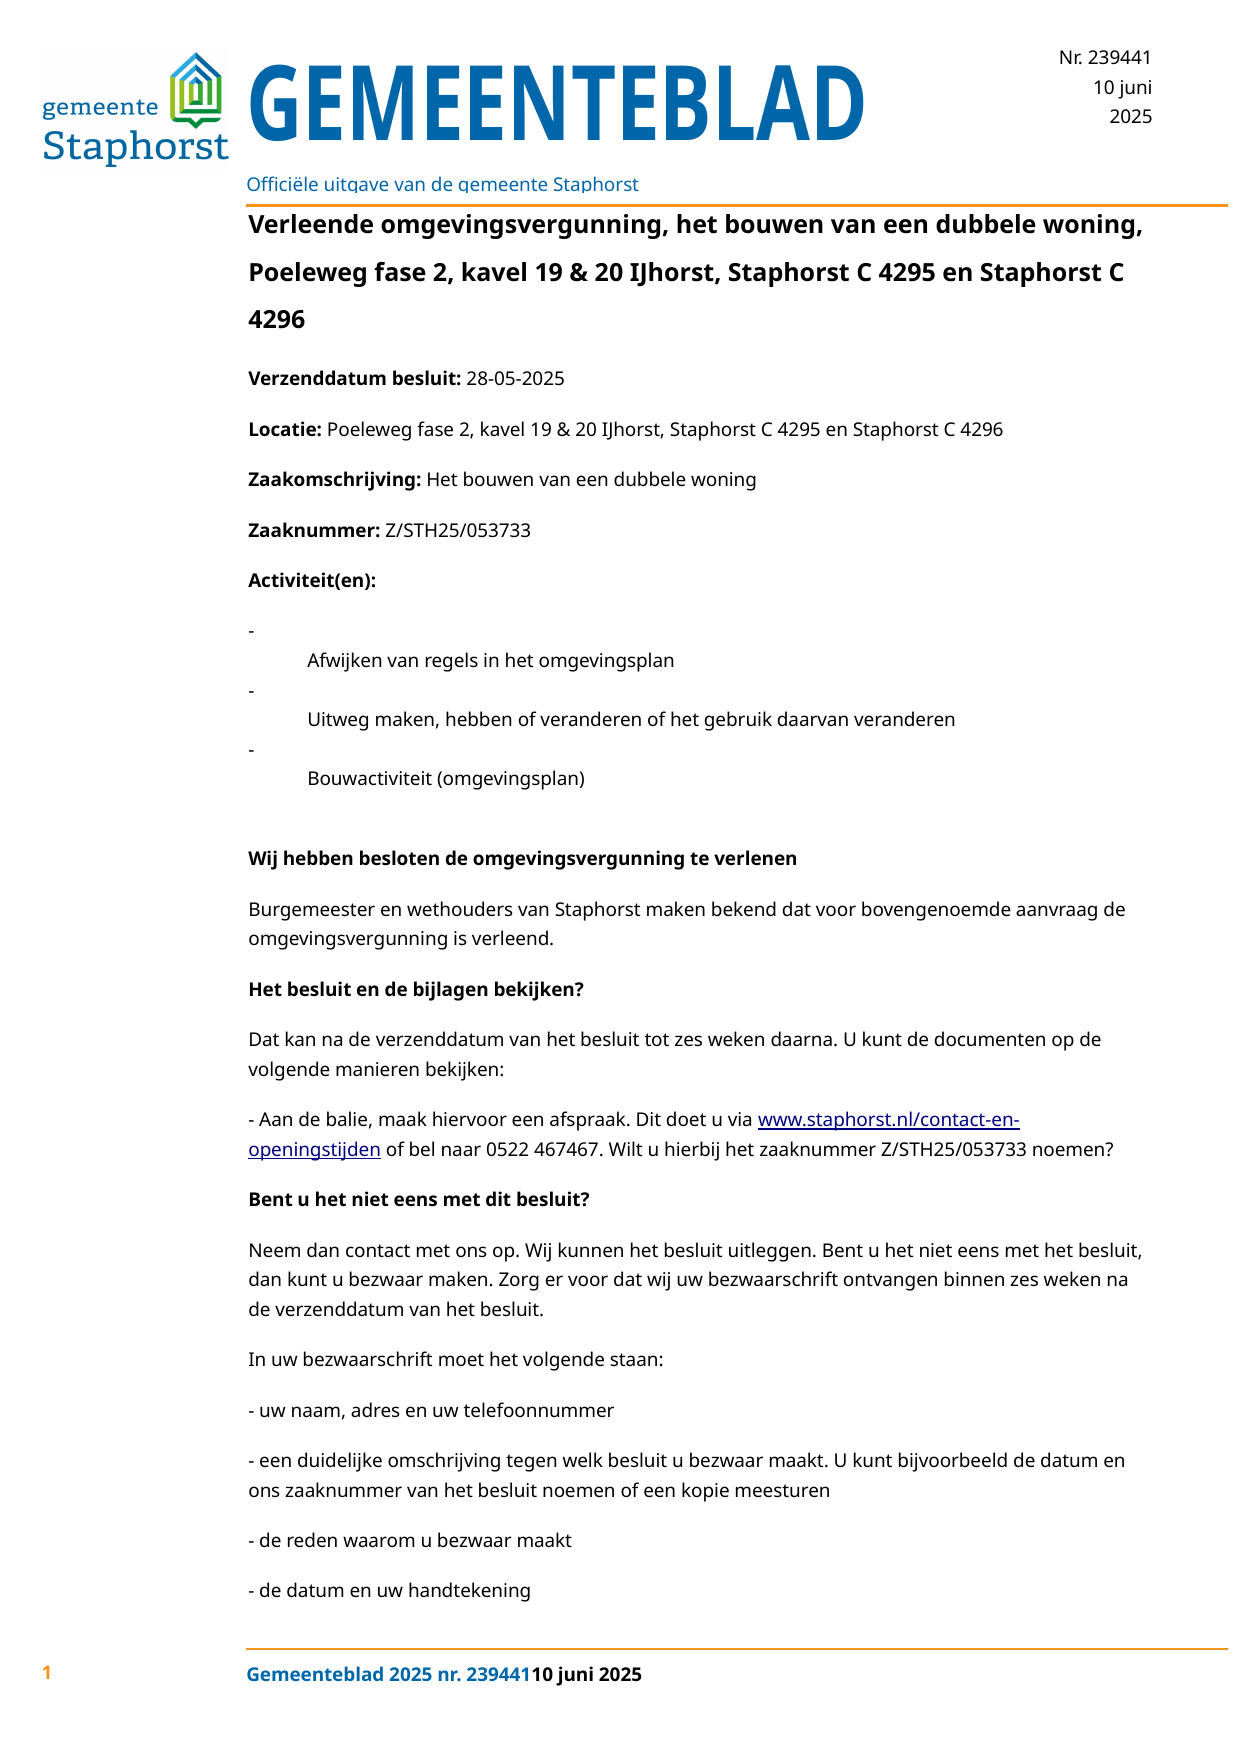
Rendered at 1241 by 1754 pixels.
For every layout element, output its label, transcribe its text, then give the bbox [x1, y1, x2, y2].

text Bent u het niet eens met dit besluit? [248, 1186, 1152, 1212]
text Neem dan contact met ons op. Wij kunnen het besluit uitleggen. Bent u het niet eens met het besluit, dan kunt u bezwaar maken. Zorg er voor dat wij uw bezwaarschrift ontvangen binnen zes weken na de verzenddatum van het besluit. [248, 1237, 1152, 1322]
text Dat kan na de verzenddatum van het besluit tot zes weken daarna. U kunt de documenten op de volgende manieren bekijken: [248, 1026, 1152, 1082]
text Zaakomschrijving: Het bouwen van een dubbele woning [248, 466, 1152, 492]
list Bouwactiviteit (omgevingsplan) [248, 766, 1152, 791]
text Burgemeester en wethouders van Staphorst maken bekend dat voor bovengenoemde aanvraag de omgevingsvergunning is verleend. [248, 896, 1152, 951]
text Zaaknummer: Z/STH25/053733 [248, 517, 1152, 542]
text Wij hebben besloten de omgevingsvergunning te verlenen [248, 846, 1152, 871]
text - uw naam, adres en uw telefoonnummer [248, 1397, 1152, 1422]
text - een duidelijke omschrijving tegen welk besluit u bezwaar maakt. U kunt bijvoorbeeld de datum en ons zaaknummer van het besluit noemen of een kopie meesturen [248, 1447, 1152, 1502]
text - de datum en uw handtekening [248, 1578, 1152, 1603]
text In uw bezwaarschrift moet het volgende staan: [248, 1346, 1152, 1372]
list Afwijken van regels in het omgevingsplan [248, 647, 1152, 673]
text - de reden waarom u bezwaar maakt [248, 1527, 1152, 1553]
list Uitweg maken, hebben of veranderen of het gebruik daarvan veranderen [248, 706, 1152, 732]
text Verzenddatum besluit: 28-05-2025 [248, 366, 1152, 391]
text Het besluit en de bijlagen bekijken? [248, 976, 1152, 1002]
text Locatie: Poeleweg fase 2, kavel 19 & 20 IJhorst, Staphorst C 4295 en Staphorst C 4296 [248, 416, 1152, 442]
text Verleende omgevingsvergunning, het bouwen van een dubbele woning, Poeleweg fase 2, kavel 19 & 20 IJhorst, Staphorst C 4295 en Staphorst C 4296 [248, 207, 1152, 336]
text Activiteit(en): [248, 567, 1152, 593]
picture [41, 47, 231, 172]
text - Aan de balie, maak hiervoor een afspraak. Dit doet u via www.staphorst.nl/contact-en-openingstijden of bel naar 0522 467467. Wilt u hierbij het zaaknummer Z/STH25/053733 noemen? [248, 1106, 1152, 1162]
